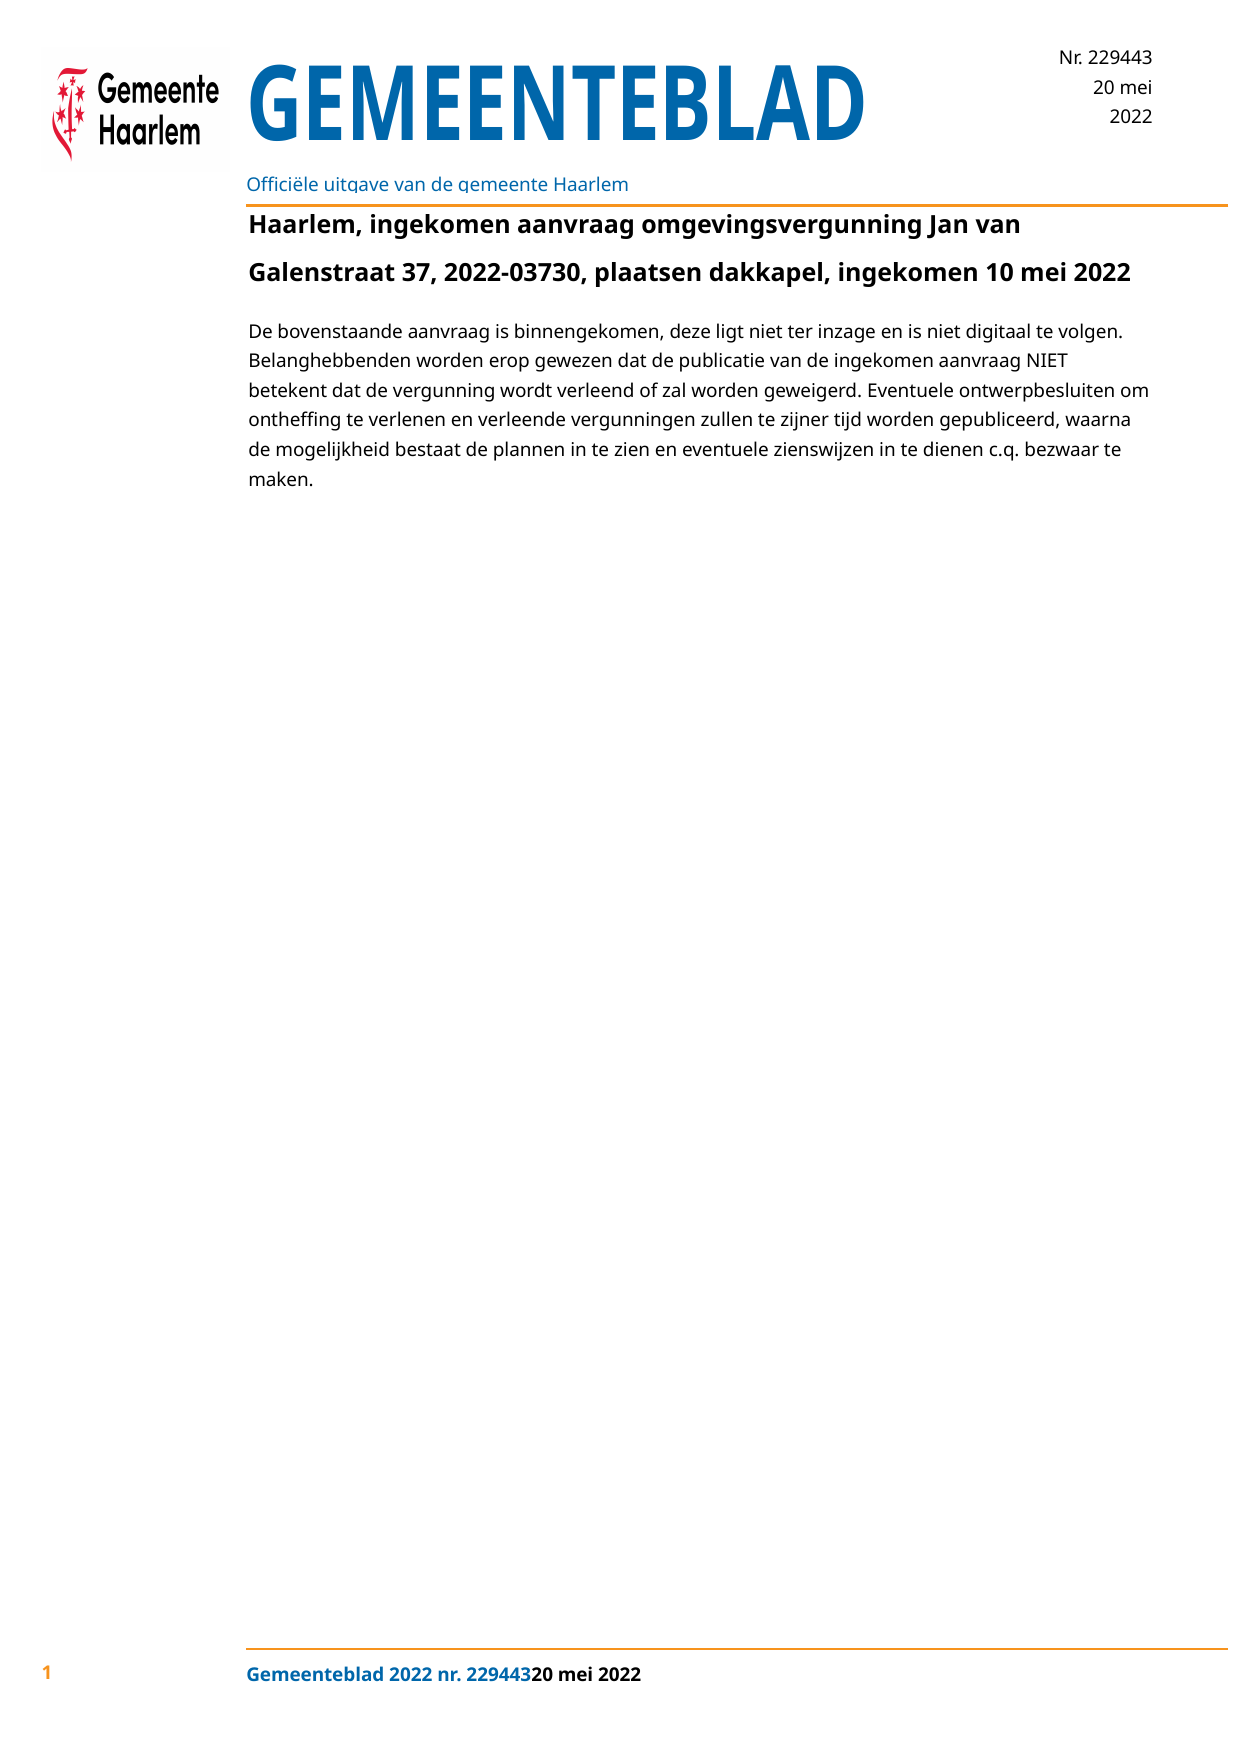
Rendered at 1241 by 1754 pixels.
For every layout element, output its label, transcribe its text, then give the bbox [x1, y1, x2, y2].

text De bovenstaande aanvraag is binnengekomen, deze ligt niet ter inzage en is niet digitaal te volgen. Belanghebbenden worden erop gewezen dat de publicatie van de ingekomen aanvraag NIET betekent dat de vergunning wordt verleend of zal worden geweigerd. Eventuele ontwerpbesluiten om ontheffing te verlenen en verleende vergunningen zullen te zijner tijd worden gepubliceerd, waarna de mogelijkheid bestaat de plannen in te zien en eventuele zienswijzen in te dienen c.q. bezwaar te maken. [248, 318, 1152, 492]
text Haarlem, ingekomen aanvraag omgevingsvergunning Jan van Galenstraat 37, 2022-03730, plaatsen dakkapel, ingekomen 10 mei 2022 [248, 207, 1152, 288]
picture [41, 47, 231, 172]
